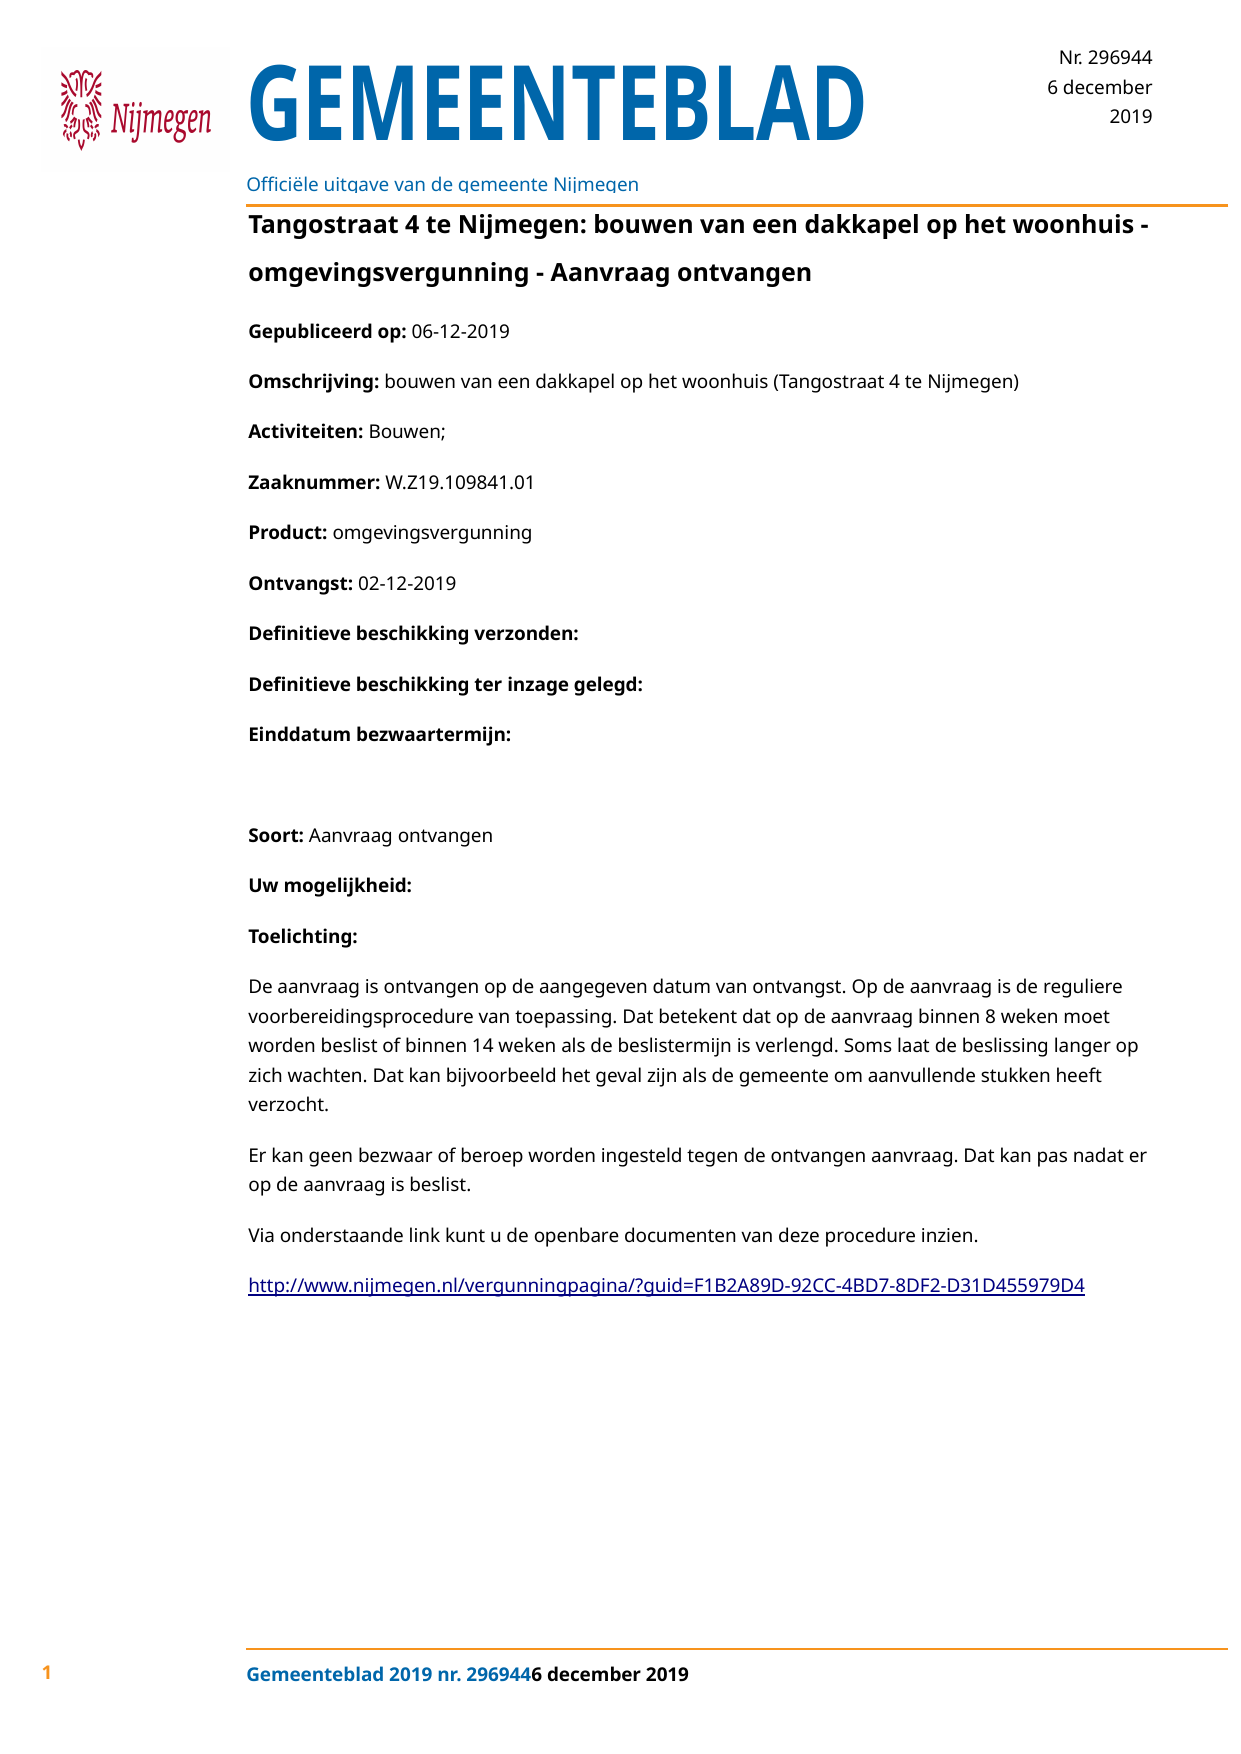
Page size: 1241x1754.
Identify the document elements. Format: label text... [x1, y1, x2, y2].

text http://www.nijmegen.nl/vergunningpagina/?guid=F1B2A89D-92CC-4BD7-8DF2-D31D455979D4 [248, 1272, 1152, 1298]
text Tangostraat 4 te Nijmegen: bouwen van een dakkapel op het woonhuis - omgevingsvergunning - Aanvraag ontvangen [248, 207, 1152, 288]
text Einddatum bezwaartermijn: [248, 721, 1152, 747]
text Gepubliceerd op: 06-12-2019 [248, 318, 1152, 344]
text Toelichting: [248, 923, 1152, 949]
text Via onderstaande link kunt u de openbare documenten van deze procedure inzien. [248, 1222, 1152, 1248]
text Product: omgevingsvergunning [248, 519, 1152, 545]
text Activiteiten: Bouwen; [248, 419, 1152, 444]
text Omschrijving: bouwen van een dakkapel op het woonhuis (Tangostraat 4 te Nijmegen) [248, 368, 1152, 394]
picture [41, 47, 231, 172]
text Soort: Aanvraag ontvangen [248, 822, 1152, 848]
text Definitieve beschikking verzonden: [248, 620, 1152, 646]
text Er kan geen bezwaar of beroep worden ingesteld tegen de ontvangen aanvraag. Dat kan pas nadat er op de aanvraag is beslist. [248, 1142, 1152, 1197]
text Zaaknummer: W.Z19.109841.01 [248, 469, 1152, 495]
text De aanvraag is ontvangen op de aangegeven datum van ontvangst. Op de aanvraag is de reguliere voorbereidingsprocedure van toepassing. Dat betekent dat op de aanvraag binnen 8 weken moet worden beslist of binnen 14 weken als de beslistermijn is verlengd. Soms laat de beslissing langer op zich wachten. Dat kan bijvoorbeeld het geval zijn als de gemeente om aanvullende stukken heeft verzocht. [248, 973, 1152, 1117]
text Uw mogelijkheid: [248, 872, 1152, 898]
text Definitieve beschikking ter inzage gelegd: [248, 671, 1152, 697]
text Ontvangst: 02-12-2019 [248, 570, 1152, 596]
